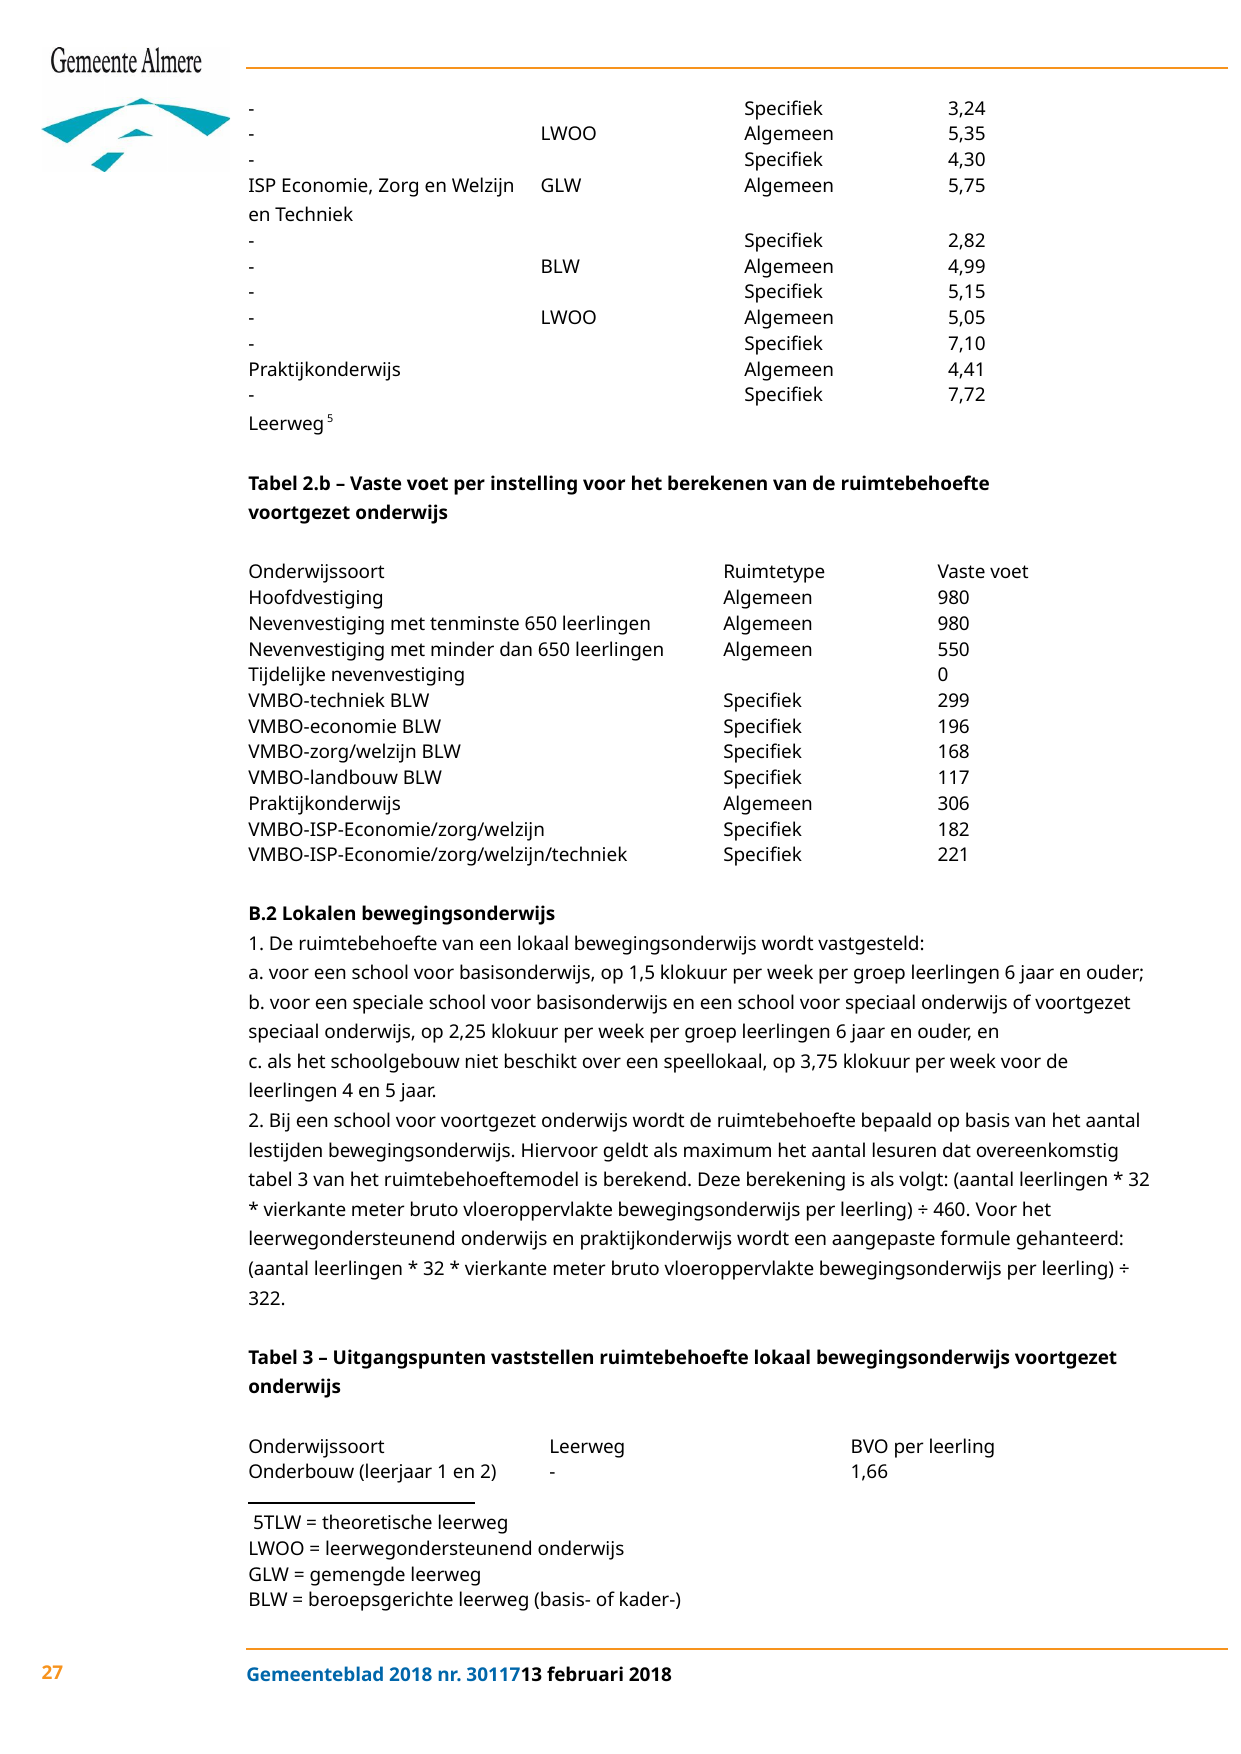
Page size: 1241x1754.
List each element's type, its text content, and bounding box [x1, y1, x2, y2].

table_cell [540, 146, 744, 172]
table_cell GLW [540, 172, 744, 227]
text Leerweg [248, 411, 1152, 436]
table_cell VMBO-zorg/welzijn BLW [248, 739, 723, 764]
table_cell Hoofdvestiging [248, 584, 723, 610]
table_cell - [549, 1459, 850, 1484]
table_cell 3,24 [948, 95, 1152, 121]
text b. voor een speciale school voor basisonderwijs en een school voor speciaal onderwijs of voortgezet speciaal onderwijs, op 2,25 klokuur per week per groep leerlingen 6 jaar en ouder, en [248, 989, 1152, 1044]
text GLW = gemengde leerweg [248, 1561, 1152, 1586]
table_cell [723, 662, 937, 687]
table_cell - [248, 305, 540, 330]
table_cell Nevenvestiging met tenminste 650 leerlingen [248, 610, 723, 636]
table_cell 5,15 [948, 279, 1152, 304]
table_cell VMBO-techniek BLW [248, 687, 723, 713]
table_cell 4,99 [948, 253, 1152, 279]
table_cell 1,66 [850, 1459, 1152, 1484]
table_cell Praktijkonderwijs [248, 790, 723, 816]
table_cell - [248, 227, 540, 253]
table_cell 306 [937, 790, 1152, 816]
table_cell Specifiek [744, 146, 948, 172]
table_header Onderwijssoort [248, 559, 723, 584]
table_cell - [248, 146, 540, 172]
table_cell Specifiek [723, 687, 937, 713]
table_cell [540, 330, 744, 356]
table_cell VMBO-ISP-Economie/zorg/welzijn/techniek [248, 842, 723, 867]
table_cell BLW [540, 253, 744, 279]
table_cell - [248, 95, 540, 121]
table_cell 5,75 [948, 172, 1152, 227]
table_cell 5,05 [948, 305, 1152, 330]
table_cell - [248, 279, 540, 304]
text c. als het schoolgebouw niet beschikt over een speellokaal, op 3,75 klokuur per week voor de leerlingen 4 en 5 jaar. [248, 1048, 1152, 1103]
table_cell Algemeen [723, 584, 937, 610]
table_cell Algemeen [744, 253, 948, 279]
table_cell VMBO-economie BLW [248, 713, 723, 739]
table_cell - [248, 330, 540, 356]
table_cell Algemeen [723, 636, 937, 662]
table_cell 221 [937, 842, 1152, 867]
table_cell Algemeen [744, 121, 948, 146]
table_cell 980 [937, 610, 1152, 636]
table_cell 0 [937, 662, 1152, 687]
table_cell Specifiek [723, 842, 937, 867]
table_header BVO per leerling [850, 1433, 1152, 1458]
table_cell VMBO-ISP-Economie/zorg/welzijn [248, 816, 723, 842]
table_cell - [248, 382, 540, 407]
table_cell 299 [937, 687, 1152, 713]
table_cell Nevenvestiging met minder dan 650 leerlingen [248, 636, 723, 662]
text voortgezet onderwijs [248, 499, 1152, 525]
table_cell 550 [937, 636, 1152, 662]
text BLW = beroepsgerichte leerweg (basis- of kader-) [248, 1586, 1152, 1612]
table_cell 5,35 [948, 121, 1152, 146]
table_cell [540, 279, 744, 304]
picture [41, 47, 231, 172]
table_cell Specifiek [723, 713, 937, 739]
text TLW = theoretische leerweg [248, 1509, 1152, 1535]
table_cell 4,41 [948, 356, 1152, 382]
table_cell - [248, 121, 540, 146]
table_cell LWOO [540, 121, 744, 146]
table_cell Onderbouw (leerjaar 1 en 2) [248, 1459, 549, 1484]
table_cell Specifiek [723, 739, 937, 764]
table_cell VMBO-landbouw BLW [248, 765, 723, 790]
table_cell 7,10 [948, 330, 1152, 356]
table_cell Tijdelijke nevenvestiging [248, 662, 723, 687]
table_cell Algemeen [744, 172, 948, 227]
table_cell Specifiek [744, 227, 948, 253]
table_cell Specifiek [744, 279, 948, 304]
text LWOO = leerwegondersteunend onderwijs [248, 1535, 1152, 1561]
table_header Vaste voet [937, 559, 1152, 584]
table_cell Praktijkonderwijs [248, 356, 540, 382]
table_header Onderwijssoort [248, 1433, 549, 1458]
text 2. Bij een school voor voortgezet onderwijs wordt de ruimtebehoefte bepaald op basis van het aantal lestijden bewegingsonderwijs. Hiervoor geldt als maximum het aantal lesuren dat overeenkomstig tabel 3 van het ruimtebehoeftemodel is berekend. Deze berekening is als volgt: (aantal leerlingen * 32 * vierkante meter bruto vloeroppervlakte bewegingsonderwijs per leerling) ÷ 460. Voor het leerwegondersteunend onderwijs en praktijkonderwijs wordt een aangepaste formule gehanteerd: (aantal leerlingen * 32 * vierkante meter bruto vloeroppervlakte bewegingsonderwijs per leerling) ÷ 322. [248, 1107, 1152, 1311]
table_cell Algemeen [723, 610, 937, 636]
table_cell 168 [937, 739, 1152, 764]
table_cell 2,82 [948, 227, 1152, 253]
table_cell 182 [937, 816, 1152, 842]
table_cell [540, 95, 744, 121]
table_cell 4,30 [948, 146, 1152, 172]
table_cell [540, 227, 744, 253]
text a. voor een school voor basisonderwijs, op 1,5 klokuur per week per groep leerlingen 6 jaar en ouder; [248, 959, 1152, 985]
table_cell [540, 356, 744, 382]
table_cell Specifiek [744, 382, 948, 407]
table_cell [540, 382, 744, 407]
table_cell 7,72 [948, 382, 1152, 407]
text 1. De ruimtebehoefte van een lokaal bewegingsonderwijs wordt vastgesteld: [248, 930, 1152, 956]
table_cell 117 [937, 765, 1152, 790]
table_cell - [248, 253, 540, 279]
table_header Ruimtetype [723, 559, 937, 584]
text Tabel 2.b – Vaste voet per instelling voor het berekenen van de ruimtebehoefte [248, 470, 1152, 496]
table_cell Algemeen [744, 356, 948, 382]
table_cell LWOO [540, 305, 744, 330]
table_cell Specifiek [723, 816, 937, 842]
table_cell 196 [937, 713, 1152, 739]
table_cell Specifiek [723, 765, 937, 790]
table_cell Specifiek [744, 330, 948, 356]
text Tabel 3 – Uitgangspunten vaststellen ruimtebehoefte lokaal bewegingsonderwijs voortgezet onderwijs [248, 1344, 1152, 1399]
table_header Leerweg [549, 1433, 850, 1458]
table_cell Algemeen [744, 305, 948, 330]
table_cell 980 [937, 584, 1152, 610]
table_cell Algemeen [723, 790, 937, 816]
table_cell ISP Economie, Zorg en Welzijn en Techniek [248, 172, 540, 227]
table_cell Specifiek [744, 95, 948, 121]
text B.2 Lokalen bewegingsonderwijs [248, 900, 1152, 926]
